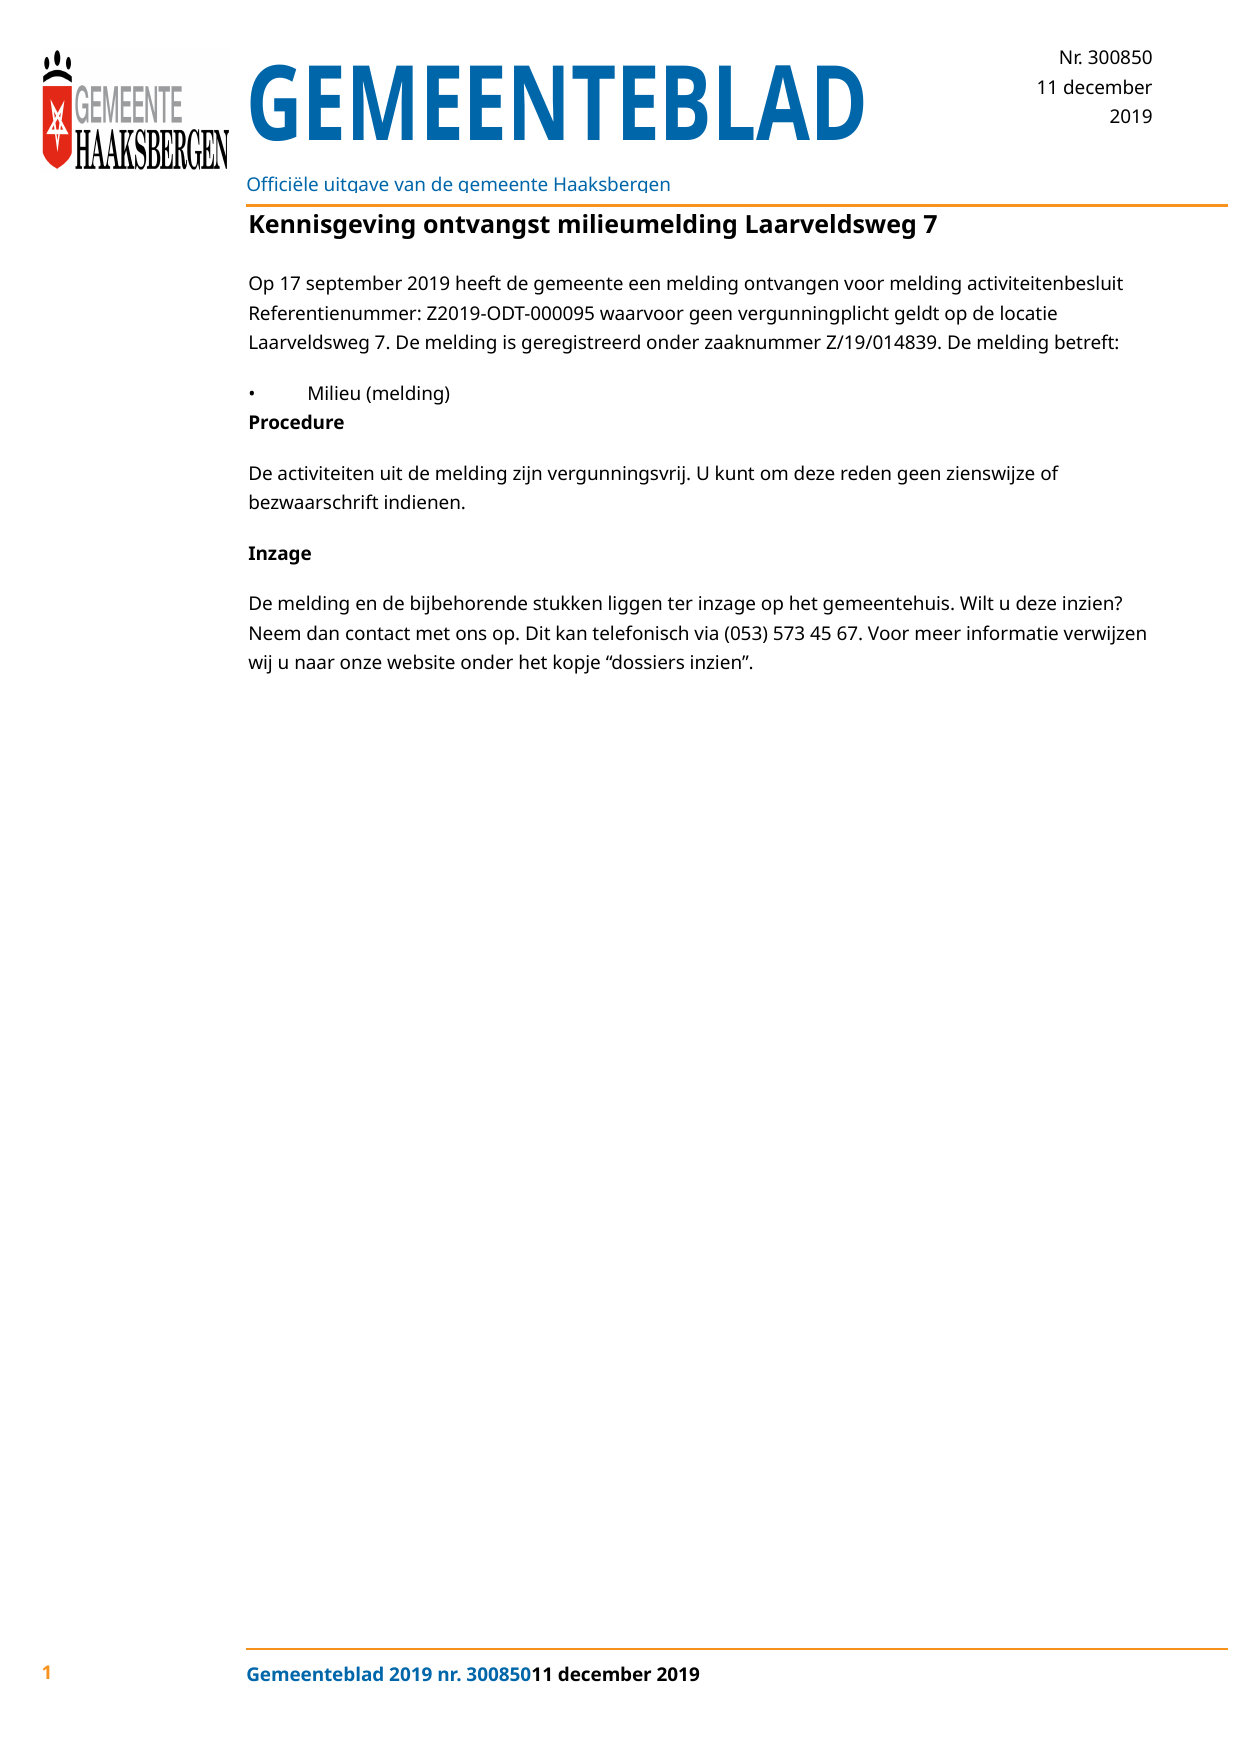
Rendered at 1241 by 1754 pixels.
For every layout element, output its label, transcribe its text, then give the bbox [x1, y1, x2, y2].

list Milieu (melding) [248, 380, 1152, 406]
text Kennisgeving ontvangst milieumelding Laarveldsweg 7 [248, 207, 1152, 241]
text De melding en de bijbehorende stukken liggen ter inzage op het gemeentehuis. Wilt u deze inzien? Neem dan contact met ons op. Dit kan telefonisch via (053) 573 45 67. Voor meer informatie verwijzen wij u naar onze website onder het kopje “dossiers inzien”. [248, 590, 1152, 675]
text Op 17 september 2019 heeft de gemeente een melding ontvangen voor melding activiteitenbesluit Referentienummer: Z2019-ODT-000095 waarvoor geen vergunningplicht geldt op de locatie Laarveldsweg 7. De melding is geregistreerd onder zaaknummer Z/19/014839. De melding betreft: [248, 270, 1152, 355]
picture [41, 47, 231, 172]
text Procedure [248, 409, 1152, 435]
text Inzage [248, 540, 1152, 566]
text De activiteiten uit de melding zijn vergunningsvrij. U kunt om deze reden geen zienswijze of bezwaarschrift indienen. [248, 460, 1152, 515]
